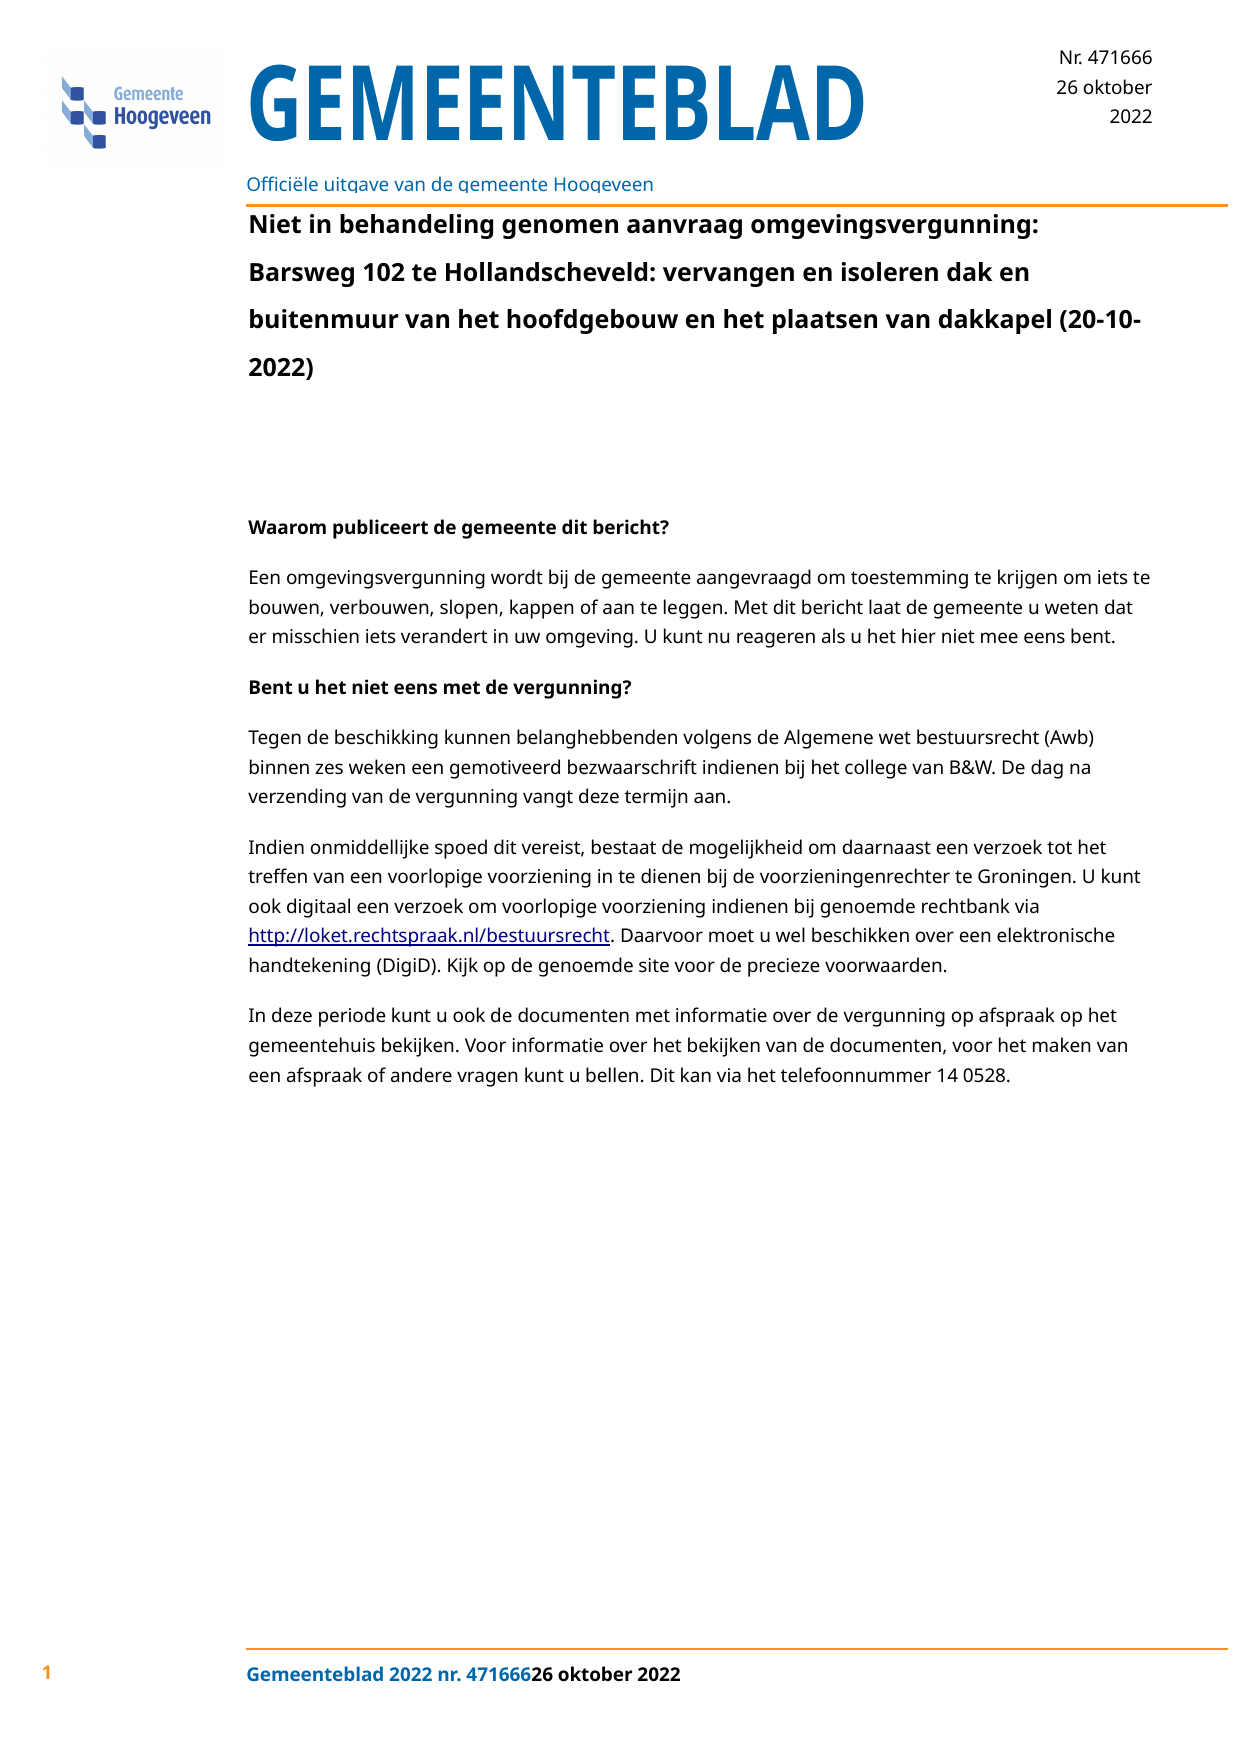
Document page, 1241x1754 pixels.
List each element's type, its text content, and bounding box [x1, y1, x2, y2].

picture [41, 47, 231, 172]
text Bent u het niet eens met de vergunning? [248, 674, 1152, 700]
text Niet in behandeling genomen aanvraag omgevingsvergunning: Barsweg 102 te Hollandscheveld: vervangen en isoleren dak en buitenmuur van het hoofdgebouw en het plaatsen van dakkapel (20-10-2022) [248, 207, 1152, 384]
text Tegen de beschikking kunnen belanghebbenden volgens de Algemene wet bestuursrecht (Awb) binnen zes weken een gemotiveerd bezwaarschrift indienen bij het college van B&W. De dag na verzending van de vergunning vangt deze termijn aan. [248, 724, 1152, 809]
text Een omgevingsvergunning wordt bij de gemeente aangevraagd om toestemming te krijgen om iets te bouwen, verbouwen, slopen, kappen of aan te leggen. Met dit bericht laat de gemeente u weten dat er misschien iets verandert in uw omgeving. U kunt nu reageren als u het hier niet mee eens bent. [248, 564, 1152, 649]
text In deze periode kunt u ook de documenten met informatie over de vergunning op afspraak op het gemeentehuis bekijken. Voor informatie over het bekijken van de documenten, voor het maken van een afspraak of andere vragen kunt u bellen. Dit kan via het telefoonnummer 14 0528. [248, 1003, 1152, 1088]
text Waarom publiceert de gemeente dit bericht? [248, 514, 1152, 540]
text Indien onmiddellijke spoed dit vereist, bestaat de mogelijkheid om daarnaast een verzoek tot het treffen van een voorlopige voorziening in te dienen bij de voorzieningenrechter te Groningen. U kunt ook digitaal een verzoek om voorlopige voorziening indienen bij genoemde rechtbank via http://loket.rechtspraak.nl/bestuursrecht. Daarvoor moet u wel beschikken over een elektronische handtekening (DigiD). Kijk op de genoemde site voor de precieze voorwaarden. [248, 834, 1152, 978]
